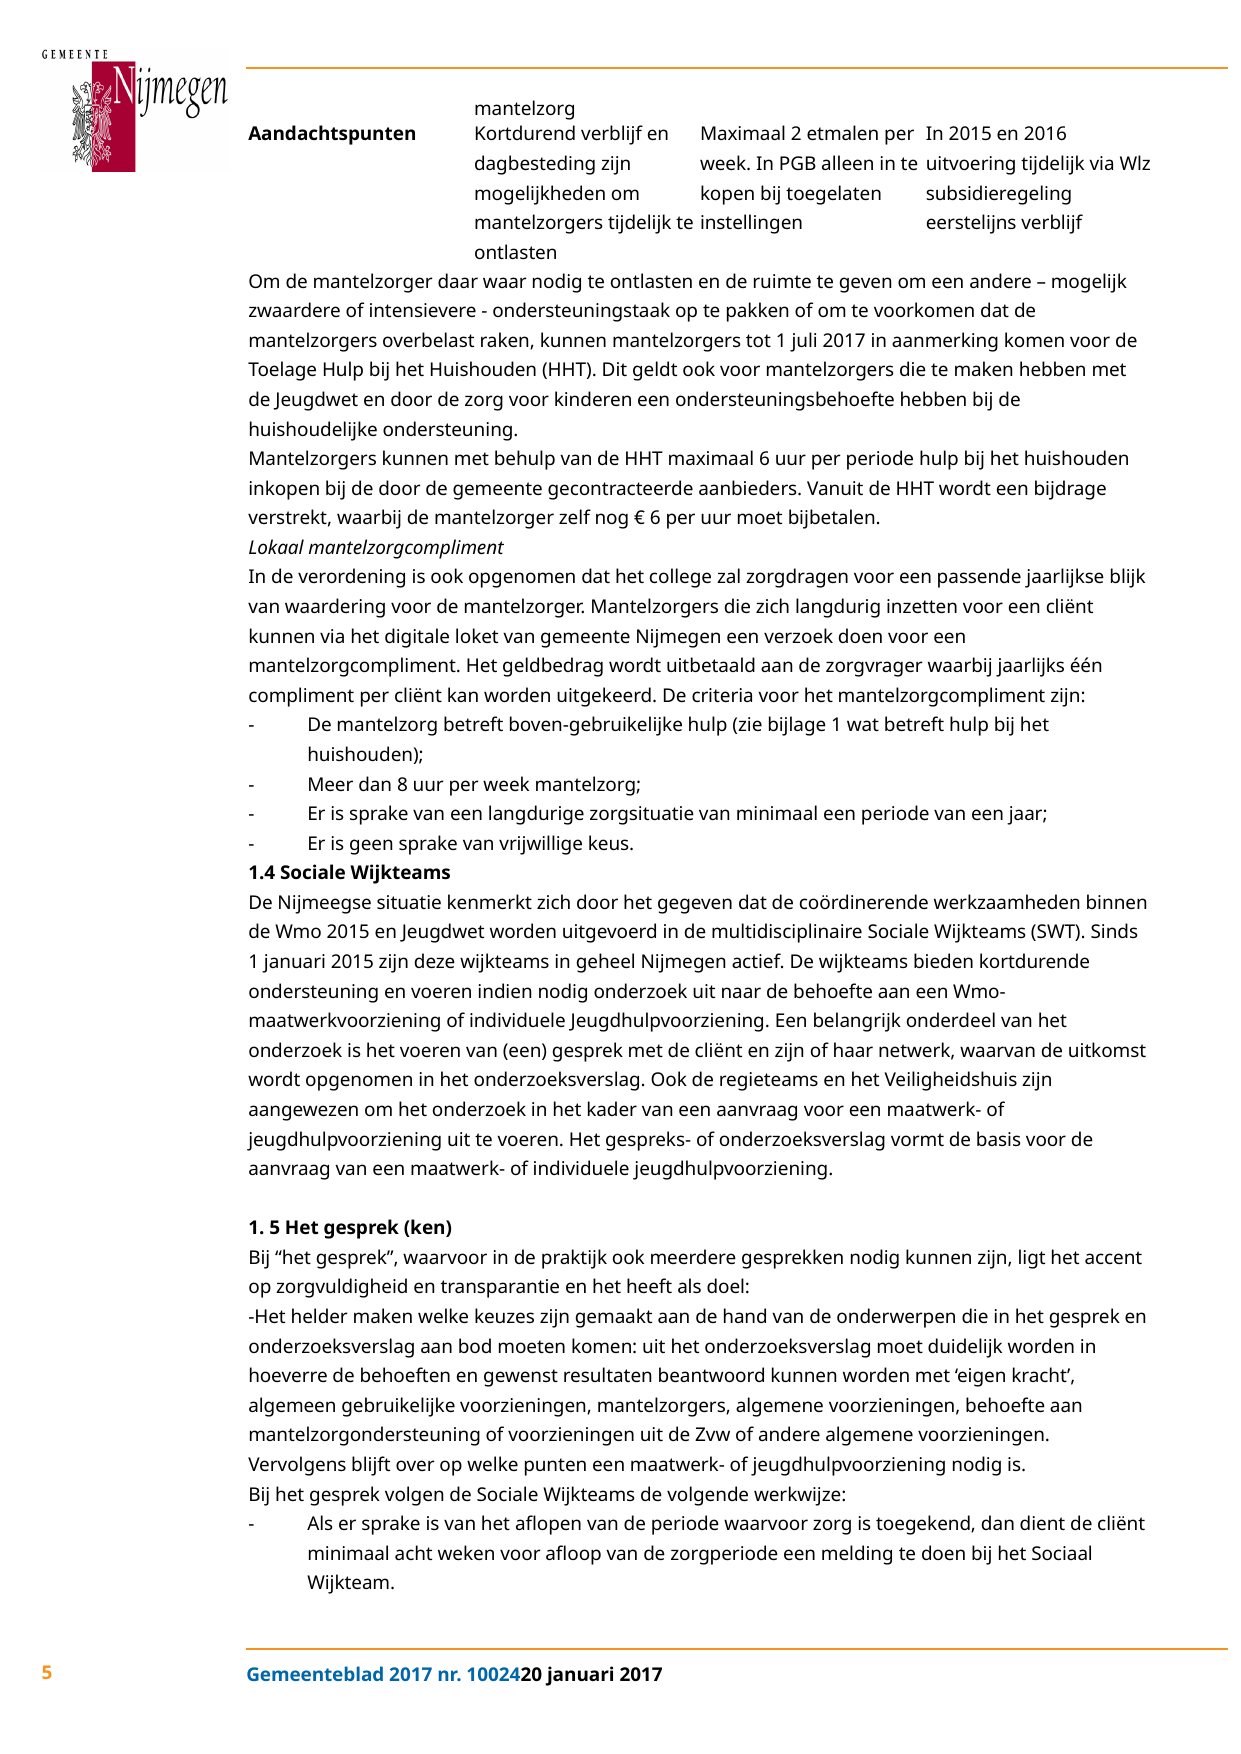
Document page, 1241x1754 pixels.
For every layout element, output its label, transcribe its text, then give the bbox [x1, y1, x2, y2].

text Om de mantelzorger daar waar nodig te ontlasten en de ruimte te geven om een andere – mogelijk zwaardere of intensievere - ondersteuningstaak op te pakken of om te voorkomen dat de mantelzorgers overbelast raken, kunnen mantelzorgers tot 1 juli 2017 in aanmerking komen voor de Toelage Hulp bij het Huishouden (HHT). Dit geldt ook voor mantelzorgers die te maken hebben met de Jeugdwet en door de zorg voor kinderen een ondersteuningsbehoefte hebben bij de huishoudelijke ondersteuning. [248, 268, 1152, 441]
table_cell Kortdurend verblijf en dagbesteding zijn mogelijkheden om mantelzorgers tijdelijk te ontlasten [474, 121, 700, 264]
text 1. 5 Het gesprek (ken) [248, 1214, 1152, 1240]
table_cell Maximaal 2 etmalen per week. In PGB alleen in te kopen bij toegelaten instellingen [700, 121, 926, 264]
table_cell [248, 95, 474, 121]
list Meer dan 8 uur per week mantelzorg; [248, 771, 1152, 796]
picture [41, 47, 231, 172]
text In de verordening is ook opgenomen dat het college zal zorgdragen voor een passende jaarlijkse blijk van waardering voor de mantelzorger. Mantelzorgers die zich langdurig inzetten voor een cliënt kunnen via het digitale loket van gemeente Nijmegen een verzoek doen voor een mantelzorgcompliment. Het geldbedrag wordt uitbetaald aan de zorgvrager waarbij jaarlijks één compliment per cliënt kan worden uitgekeerd. De criteria voor het mantelzorgcompliment zijn: [248, 564, 1152, 708]
text 1.4 Sociale Wijkteams [248, 859, 1152, 885]
table_cell [700, 95, 926, 121]
list Er is geen sprake van vrijwillige keus. [248, 830, 1152, 856]
table_cell In 2015 en 2016 uitvoering tijdelijk via Wlz subsidieregeling eerstelijns verblijf [926, 121, 1152, 264]
table_cell Aandachtspunten [248, 121, 474, 264]
text De Nijmeegse situatie kenmerkt zich door het gegeven dat de coördinerende werkzaamheden binnen de Wmo 2015 en Jeugdwet worden uitgevoerd in de multidisciplinaire Sociale Wijkteams (SWT). Sinds 1 januari 2015 zijn deze wijkteams in geheel Nijmegen actief. De wijkteams bieden kortdurende ondersteuning en voeren indien nodig onderzoek uit naar de behoefte aan een Wmo-maatwerkvoorziening of individuele Jeugdhulpvoorziening. Een belangrijk onderdeel van het onderzoek is het voeren van (een) gesprek met de cliënt en zijn of haar netwerk, waarvan de uitkomst wordt opgenomen in het onderzoeksverslag. Ook de regieteams en het Veiligheidshuis zijn aangewezen om het onderzoek in het kader van een aanvraag voor een maatwerk- of jeugdhulpvoorziening uit te voeren. Het gespreks- of onderzoeksverslag vormt de basis voor de aanvraag van een maatwerk- of individuele jeugdhulpvoorziening. [248, 889, 1152, 1181]
list Er is sprake van een langdurige zorgsituatie van minimaal een periode van een jaar; [248, 800, 1152, 826]
table_cell mantelzorg [474, 95, 700, 121]
text Bij het gesprek volgen de Sociale Wijkteams de volgende werkwijze: [248, 1481, 1152, 1506]
text Mantelzorgers kunnen met behulp van de HHT maximaal 6 uur per periode hulp bij het huishouden inkopen bij de door de gemeente gecontracteerde aanbieders. Vanuit de HHT wordt een bijdrage verstrekt, waarbij de mantelzorger zelf nog € 6 per uur moet bijbetalen. [248, 445, 1152, 530]
list Als er sprake is van het aflopen van de periode waarvoor zorg is toegekend, dan dient de cliënt minimaal acht weken voor afloop van de zorgperiode een melding te doen bij het Sociaal Wijkteam. [248, 1510, 1152, 1595]
text -Het helder maken welke keuzes zijn gemaakt aan de hand van de onderwerpen die in het gesprek en onderzoeksverslag aan bod moeten komen: uit het onderzoeksverslag moet duidelijk worden in hoeverre de behoeften en gewenst resultaten beantwoord kunnen worden met ‘eigen kracht’, algemeen gebruikelijke voorzieningen, mantelzorgers, algemene voorzieningen, behoefte aan mantelzorgondersteuning of voorzieningen uit de Zvw of andere algemene voorzieningen. Vervolgens blijft over op welke punten een maatwerk- of jeugdhulpvoorziening nodig is. [248, 1303, 1152, 1477]
list De mantelzorg betreft boven-gebruikelijke hulp (zie bijlage 1 wat betreft hulp bij het huishouden); [248, 712, 1152, 767]
text Lokaal mantelzorgcompliment [248, 534, 1152, 560]
text Bij “het gesprek”, waarvoor in de praktijk ook meerdere gesprekken nodig kunnen zijn, ligt het accent op zorgvuldigheid en transparantie en het heeft als doel: [248, 1244, 1152, 1299]
table_cell [926, 95, 1152, 121]
